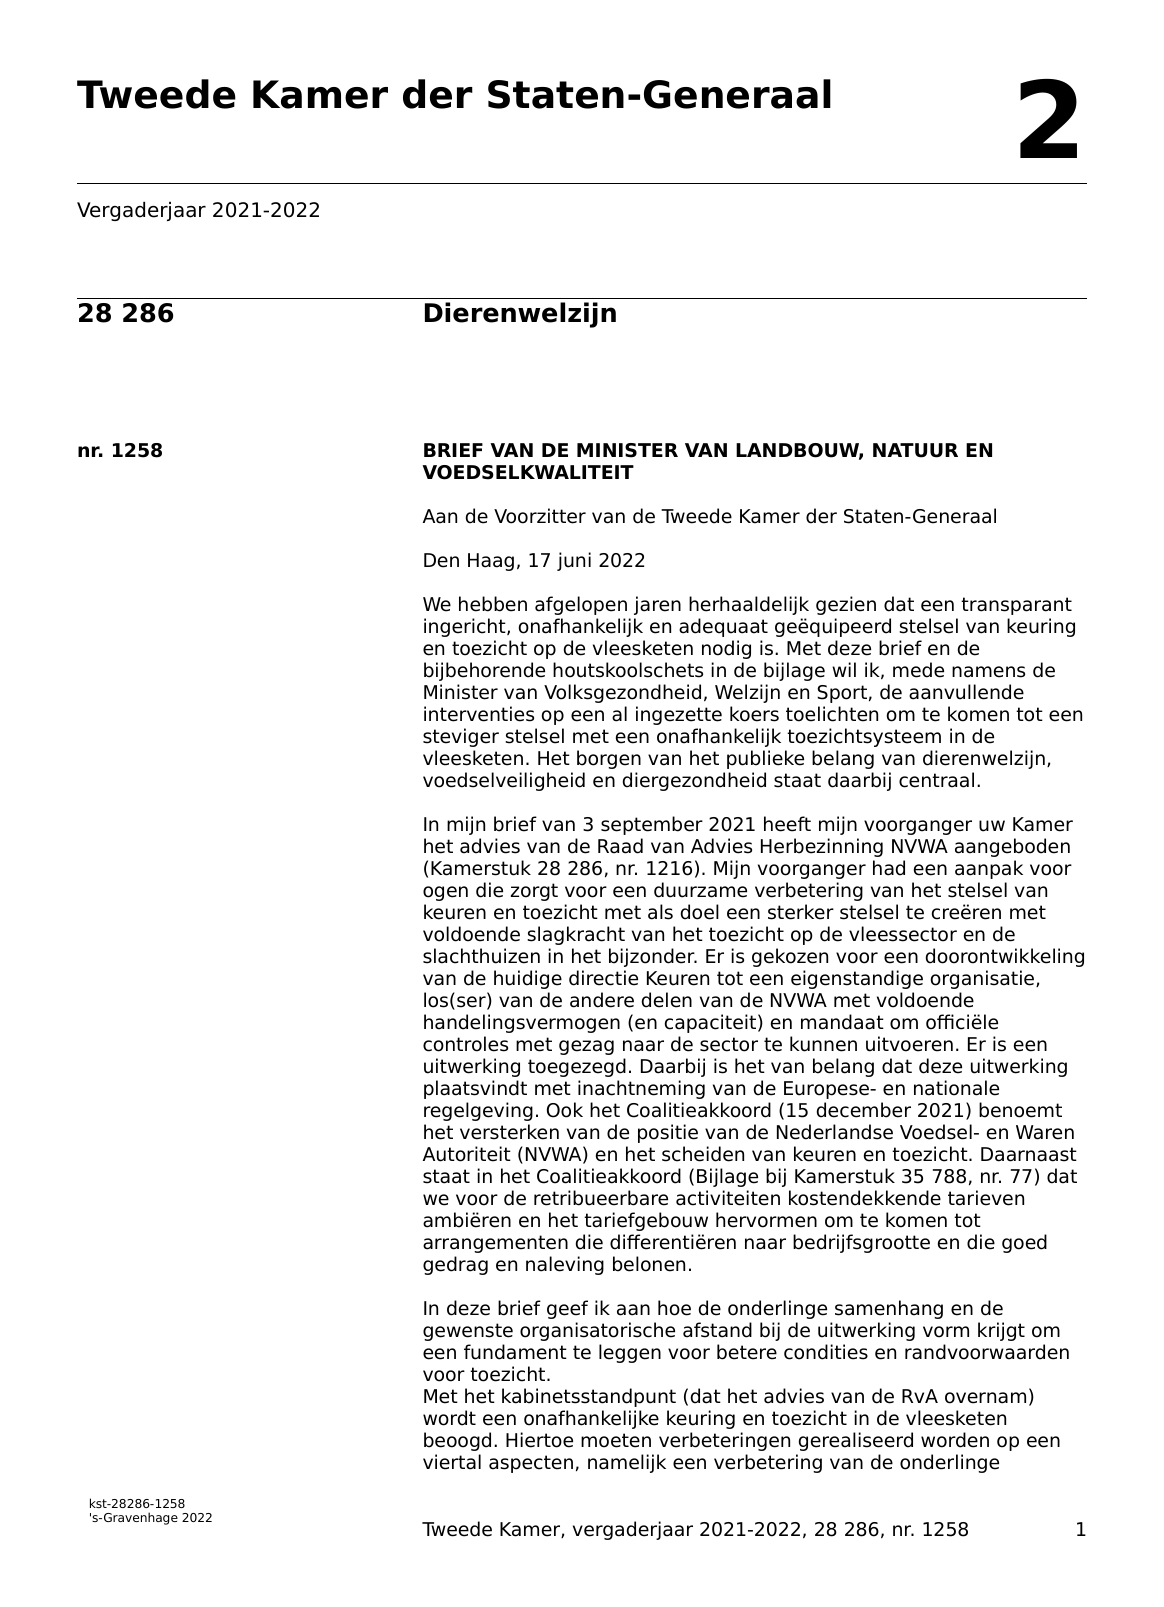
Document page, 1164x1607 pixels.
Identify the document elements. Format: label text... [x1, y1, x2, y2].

text Den Haag, 17 juni 2022 [422, 550, 1087, 572]
text Met het kabinetsstandpunt (dat het advies van de RvA overnam) wordt een onafhankelijke keuring en toezicht in de vleesketen beoogd. Hiertoe moeten verbeteringen gerealiseerd worden op een viertal aspecten, namelijk een verbetering van de onderlinge [422, 1386, 1087, 1474]
subtitle nr. 1258 BRIEF VAN DE MINISTER VAN LANDBOUW, NATUUR EN VOEDSELKWALITEIT [77, 440, 1087, 484]
text In deze brief geef ik aan hoe de onderlinge samenhang en de gewenste organisatorische afstand bij de uitwerking vorm krijgt om een fundament te leggen voor betere condities en randvoorwaarden voor toezicht. [422, 1298, 1087, 1386]
text In mijn brief van 3 september 2021 heeft mijn voorganger uw Kamer het advies van de Raad van Advies Herbezinning NVWA aangeboden (Kamerstuk 28 286, nr. 1216). Mijn voorganger had een aanpak voor ogen die zorgt voor een duurzame verbetering van het stelsel van keuren en toezicht met als doel een sterker stelsel te creëren met voldoende slagkracht van het toezicht op de vleessector en de slachthuizen in het bijzonder. Er is gekozen voor een doorontwikkeling van de huidige directie Keuren tot een eigenstandige organisatie, los(ser) van de andere delen van de NVWA met voldoende handelingsvermogen (en capaciteit) en mandaat om officiële controles met gezag naar de sector te kunnen uitvoeren. Er is een uitwerking toegezegd. Daarbij is het van belang dat deze uitwerking plaatsvindt met inachtneming van de Europese- en nationale regelgeving. Ook het Coalitieakkoord (15 december 2021) benoemt het versterken van de positie van de Nederlandse Voedsel- en Waren Autoriteit (NVWA) en het scheiden van keuren en toezicht. Daarnaast staat in het Coalitieakkoord (Bijlage bij Kamerstuk 35 788, nr. 77) dat we voor de retribueerbare activiteiten kostendekkende tarieven ambiëren en het tariefgebouw hervormen om te komen tot arrangementen die differentiëren naar bedrijfsgrootte en die goed gedrag en naleving belonen. [422, 814, 1087, 1276]
table_header Tweede Kamer der Staten-Generaal [77, 59, 886, 183]
table_cell Vergaderjaar 2021-2022 [77, 184, 1087, 298]
table_header 2 [886, 59, 1087, 183]
subtitle 28 286 Dierenwelzijn [77, 299, 1087, 329]
text 's-Gravenhage 2022 [88, 1511, 323, 1525]
text We hebben afgelopen jaren herhaaldelijk gezien dat een transparant ingericht, onafhankelijk en adequaat geëquipeerd stelsel van keuring en toezicht op de vleesketen nodig is. Met deze brief en de bijbehorende houtskoolschets in de bijlage wil ik, mede namens de Minister van Volksgezondheid, Welzijn en Sport, de aanvullende interventies op een al ingezette koers toelichten om te komen tot een steviger stelsel met een onafhankelijk toezichtsysteem in de vleesketen. Het borgen van het publieke belang van dierenwelzijn, voedselveiligheid en diergezondheid staat daarbij centraal. [422, 594, 1087, 792]
text kst-28286-1258 [88, 1497, 323, 1511]
text Aan de Voorzitter van de Tweede Kamer der Staten-Generaal [422, 506, 1087, 528]
